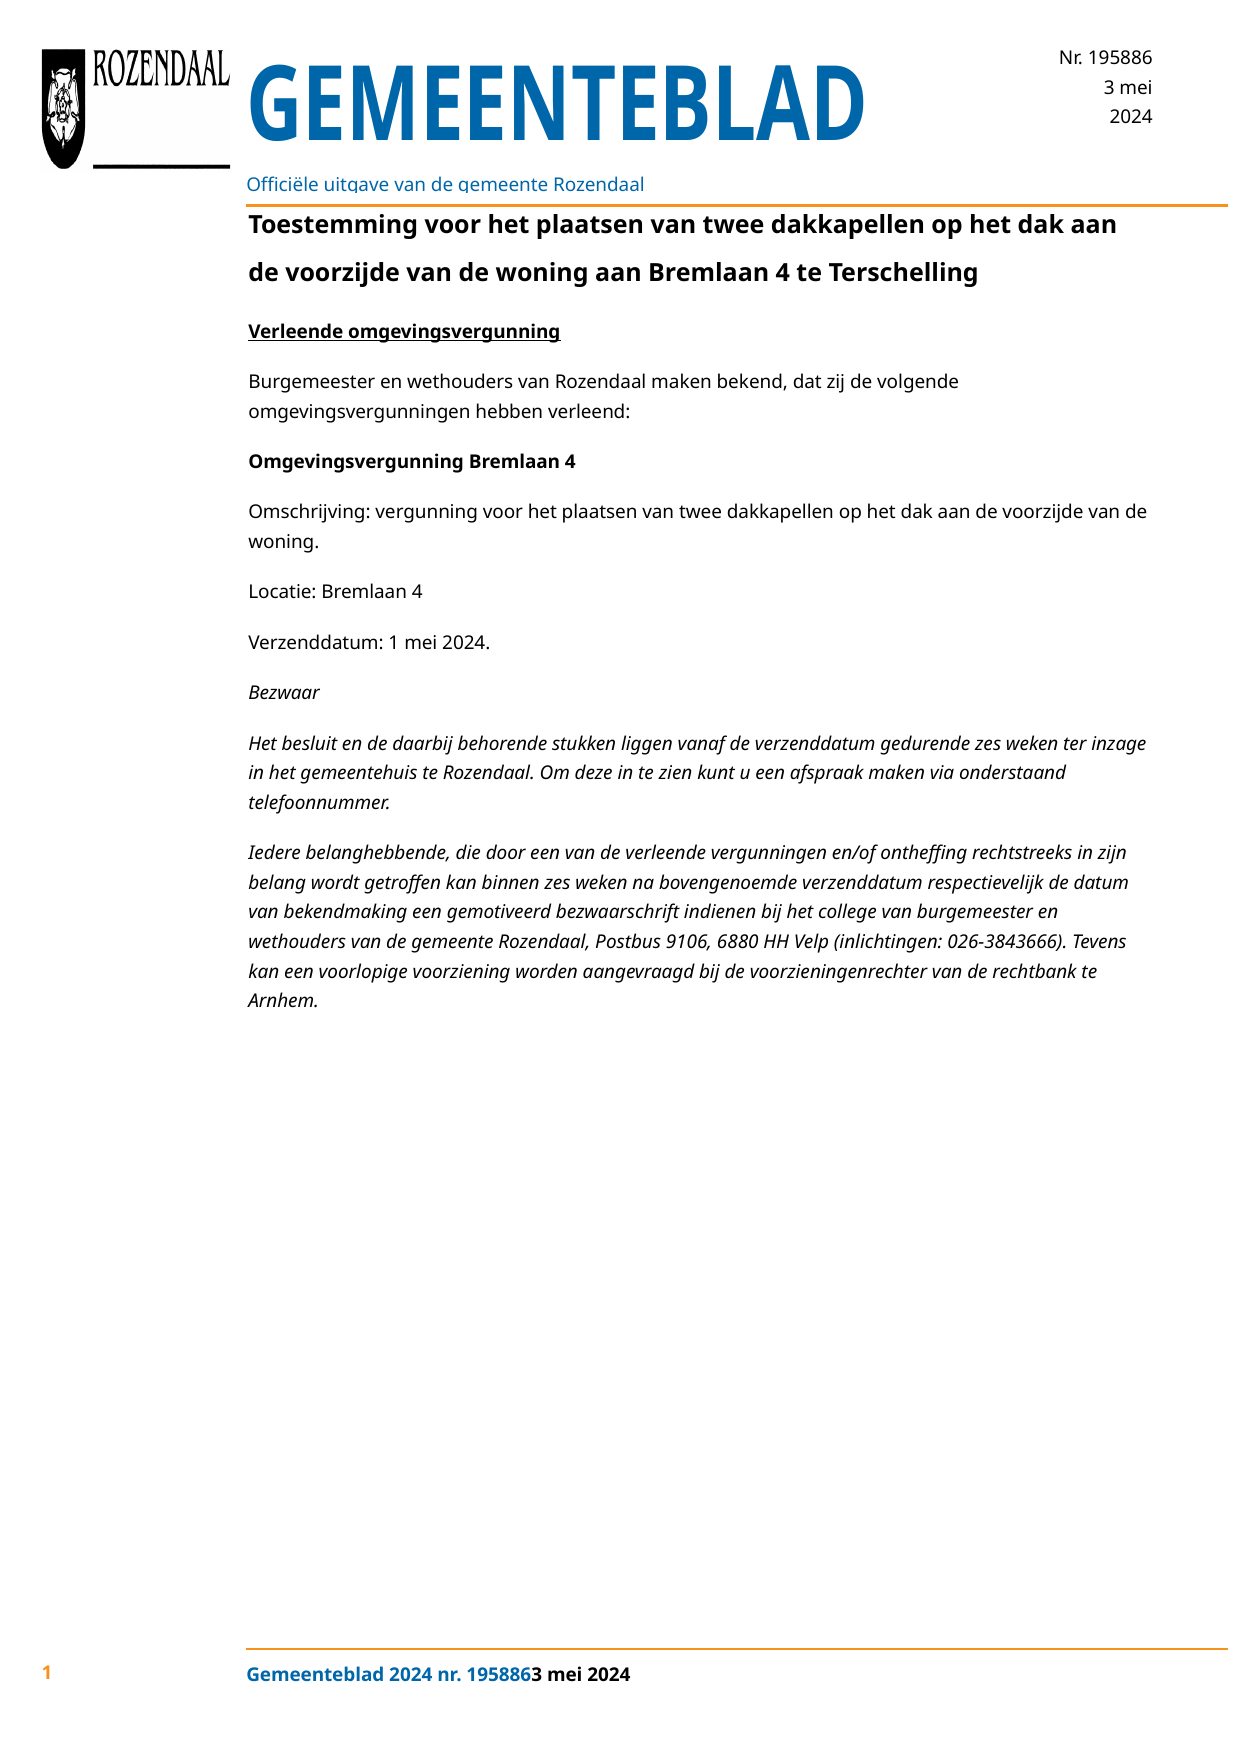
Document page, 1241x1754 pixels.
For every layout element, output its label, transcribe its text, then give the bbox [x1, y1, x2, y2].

text Toestemming voor het plaatsen van twee dakkapellen op het dak aan de voorzijde van de woning aan Bremlaan 4 te Terschelling [248, 207, 1152, 288]
text Omgevingsvergunning Bremlaan 4 [248, 448, 1152, 474]
text Locatie: Bremlaan 4 [248, 579, 1152, 604]
text Omschrijving: vergunning voor het plaatsen van twee dakkapellen op het dak aan de voorzijde van de woning. [248, 499, 1152, 554]
text Bezwaar [248, 679, 1152, 705]
text Het besluit en de daarbij behorende stukken liggen vanaf de verzenddatum gedurende zes weken ter inzage in het gemeentehuis te Rozendaal. Om deze in te zien kunt u een afspraak maken via onderstaand telefoonnummer. [248, 730, 1152, 815]
text Burgemeester en wethouders van Rozendaal maken bekend, dat zij de volgende omgevingsvergunningen hebben verleend: [248, 368, 1152, 424]
text Verzenddatum: 1 mei 2024. [248, 629, 1152, 655]
text Iedere belanghebbende, die door een van de verleende vergunningen en/of ontheffing rechtstreeks in zijn belang wordt getroffen kan binnen zes weken na bovengenoemde verzenddatum respectievelijk de datum van bekendmaking een gemotiveerd bezwaarschrift indienen bij het college van burgemeester en wethouders van de gemeente Rozendaal, Postbus 9106, 6880 HH Velp (inlichtingen: 026-3843666). Tevens kan een voorlopige voorziening worden aangevraagd bij de voorzieningenrechter van de rechtbank te Arnhem. [248, 839, 1152, 1013]
picture [41, 47, 231, 172]
text Verleende omgevingsvergunning [248, 318, 1152, 344]
